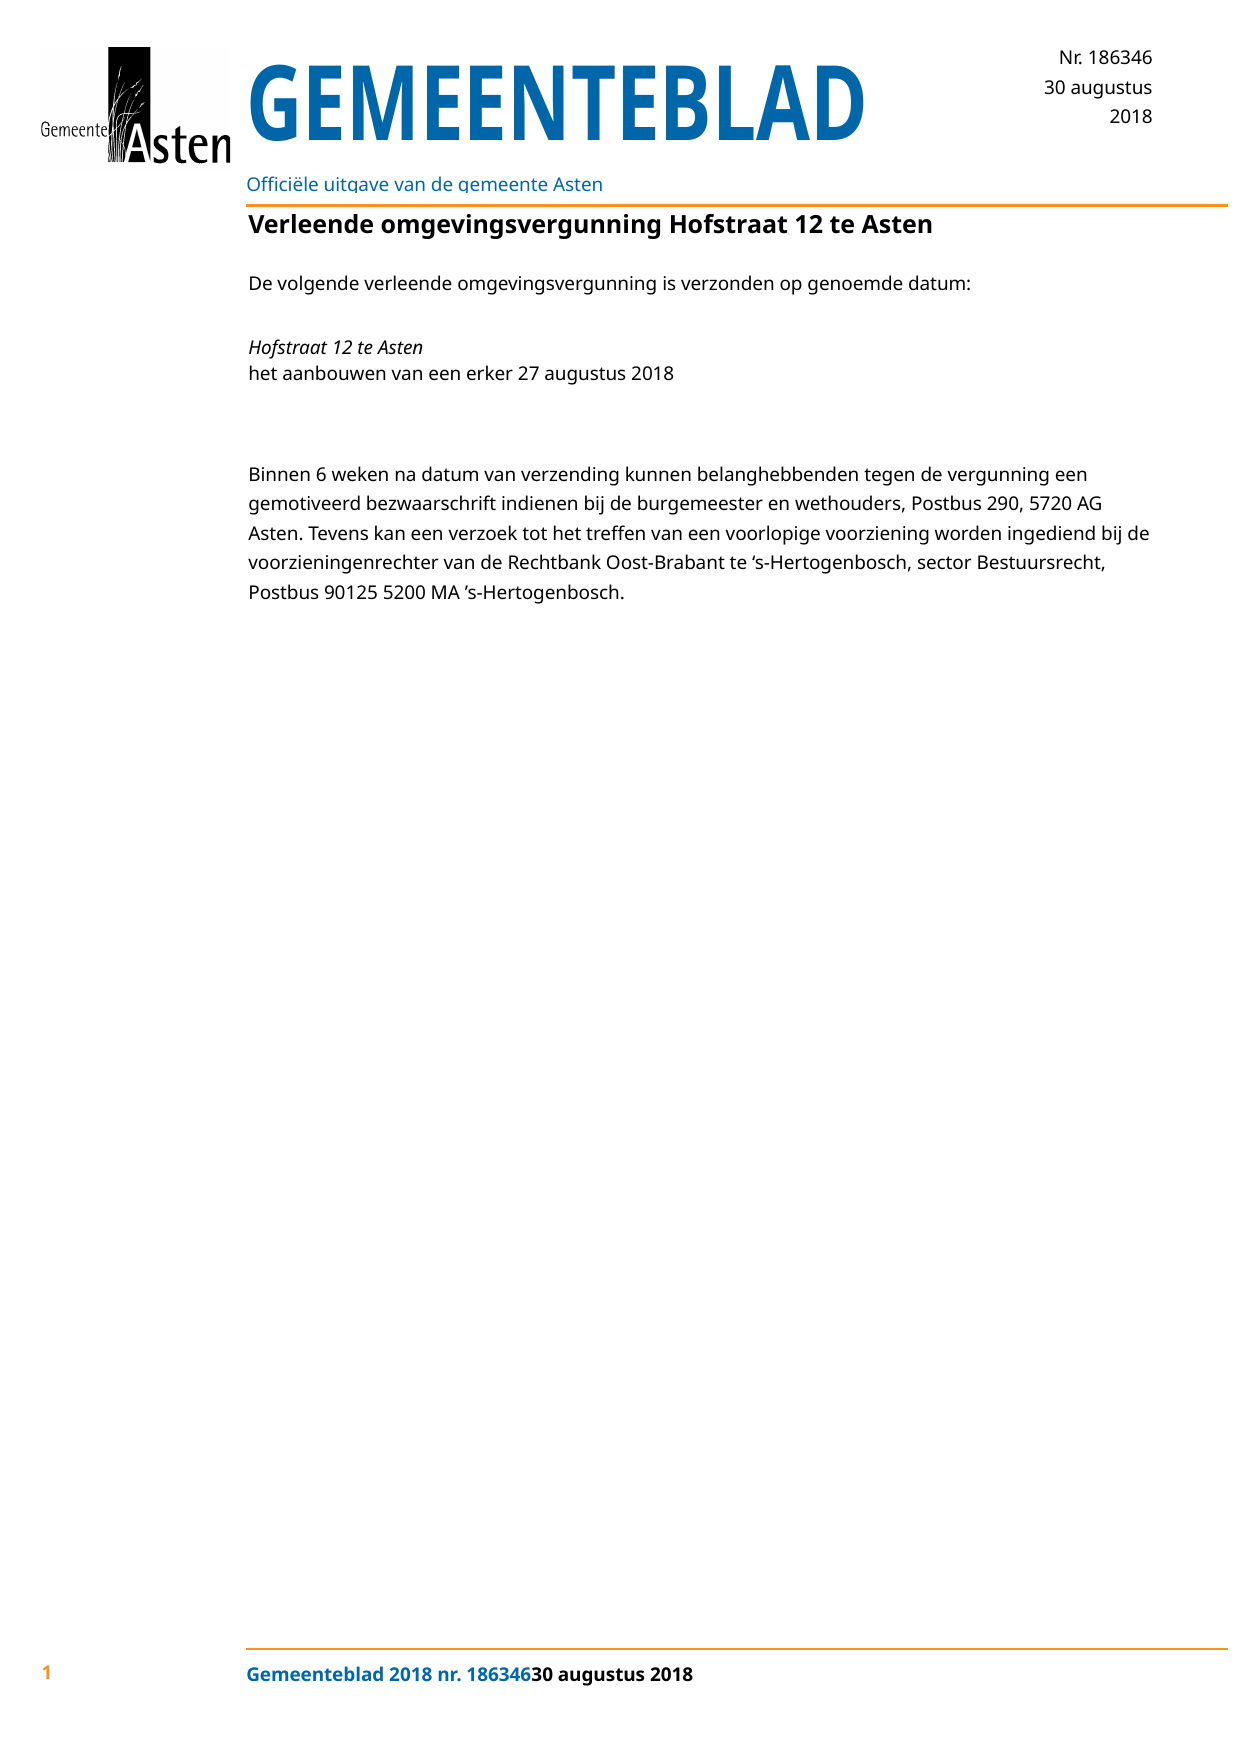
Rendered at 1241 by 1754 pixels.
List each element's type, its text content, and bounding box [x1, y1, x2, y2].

text Verleende omgevingsvergunning Hofstraat 12 te Asten [248, 207, 1152, 241]
text Binnen 6 weken na datum van verzending kunnen belanghebbenden tegen de vergunning een gemotiveerd bezwaarschrift indienen bij de burgemeester en wethouders, Postbus 290, 5720 AG Asten. Tevens kan een verzoek tot het treffen van een voorlopige voorziening worden ingediend bij de voorzieningenrechter van de Rechtbank Oost-Brabant te ‘s-Hertogenbosch, sector Bestuursrecht, Postbus 90125 5200 MA ’s-Hertogenbosch. [248, 461, 1152, 605]
text Hofstraat 12 te Asten [248, 334, 1152, 360]
picture [41, 47, 231, 172]
text het aanbouwen van een erker 27 augustus 2018 [248, 360, 1152, 386]
text De volgende verleende omgevingsvergunning is verzonden op genoemde datum: [248, 270, 1152, 296]
